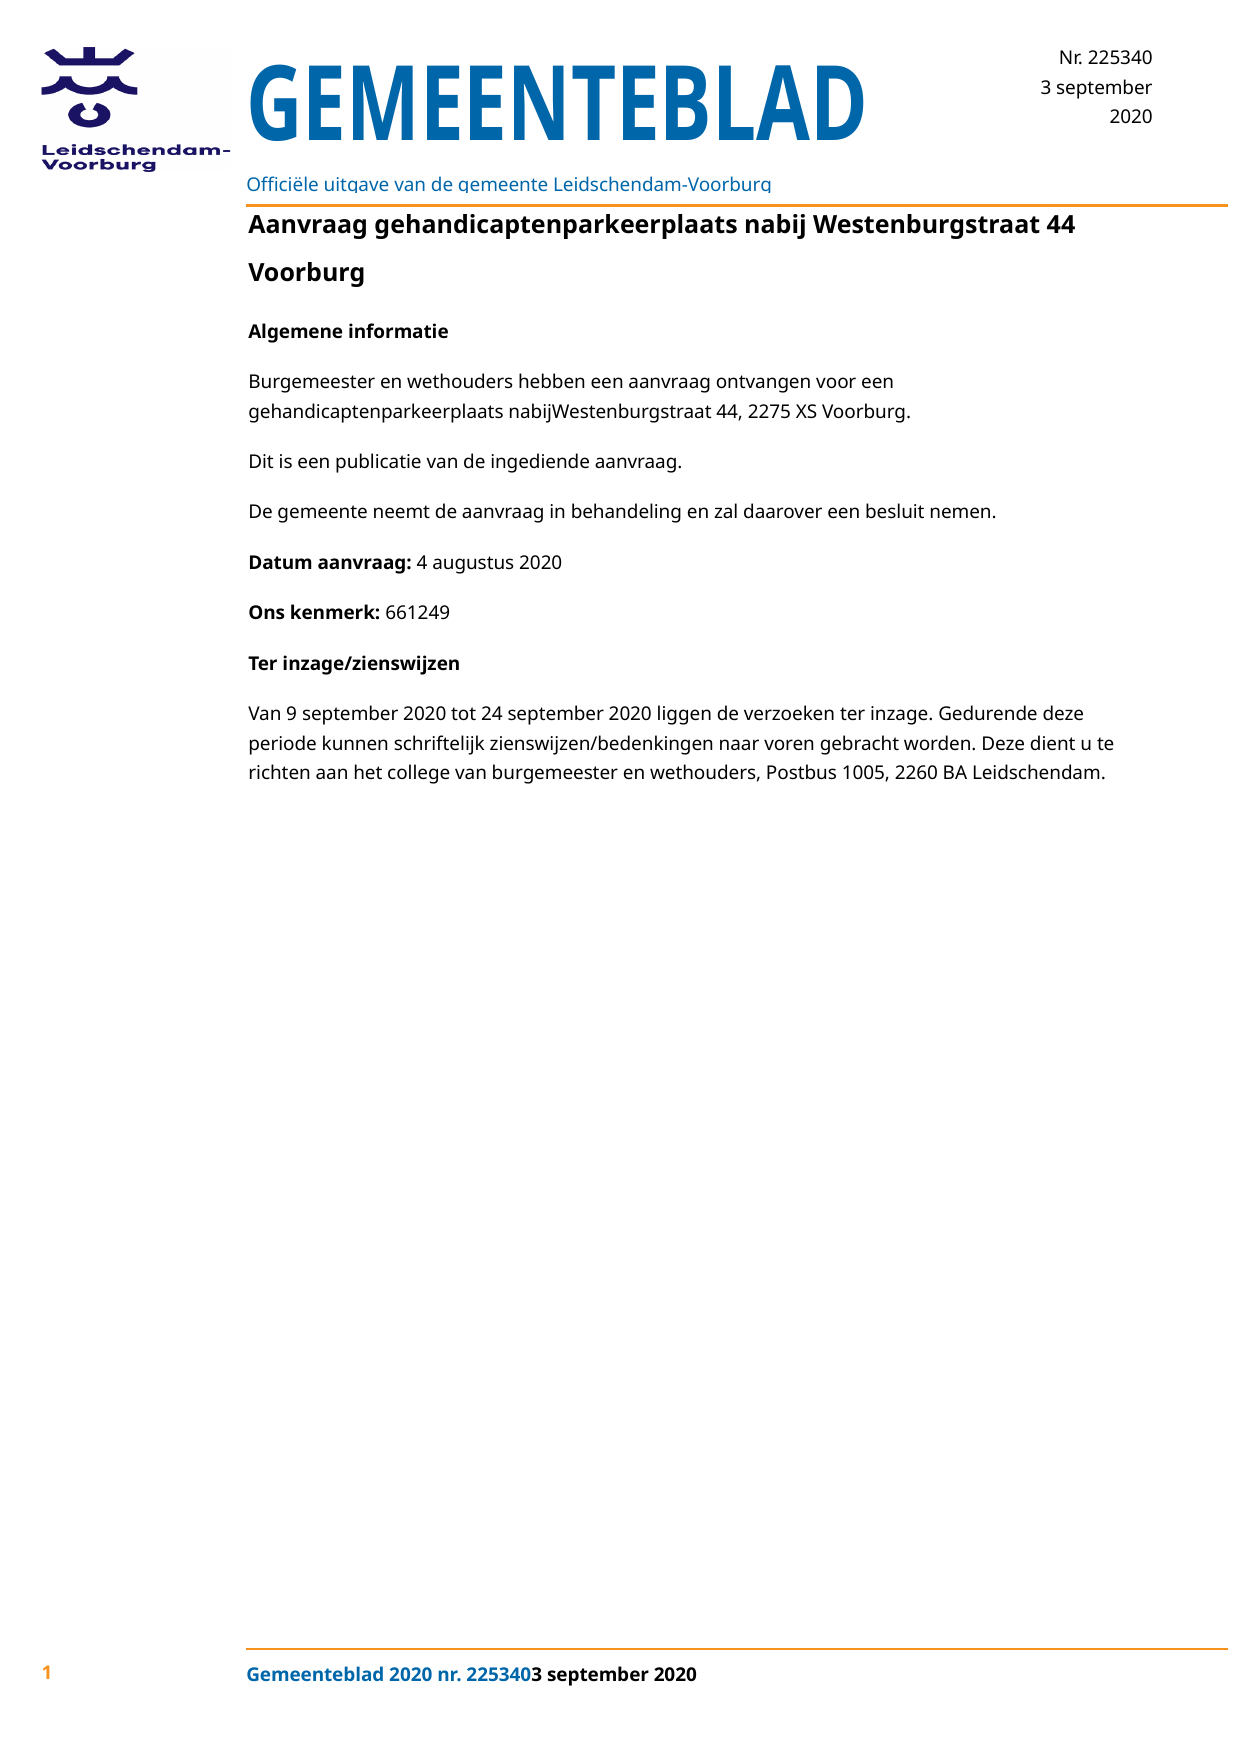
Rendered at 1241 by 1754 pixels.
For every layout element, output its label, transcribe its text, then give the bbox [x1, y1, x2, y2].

text Ons kenmerk: 661249 [248, 599, 1152, 625]
text Algemene informatie [248, 318, 1152, 344]
text Burgemeester en wethouders hebben een aanvraag ontvangen voor een gehandicaptenparkeerplaats nabijWestenburgstraat 44, 2275 XS Voorburg. [248, 368, 1152, 424]
text Van 9 september 2020 tot 24 september 2020 liggen de verzoeken ter inzage. Gedurende deze periode kunnen schriftelijk zienswijzen/bedenkingen naar voren gebracht worden. Deze dient u te richten aan het college van burgemeester en wethouders, Postbus 1005, 2260 BA Leidschendam. [248, 700, 1152, 785]
text Datum aanvraag: 4 augustus 2020 [248, 549, 1152, 575]
text Aanvraag gehandicaptenparkeerplaats nabij Westenburgstraat 44 Voorburg [248, 207, 1152, 288]
text Ter inzage/zienswijzen [248, 650, 1152, 676]
text De gemeente neemt de aanvraag in behandeling en zal daarover een besluit nemen. [248, 499, 1152, 524]
text Dit is een publicatie van de ingediende aanvraag. [248, 448, 1152, 474]
picture [41, 47, 231, 172]
